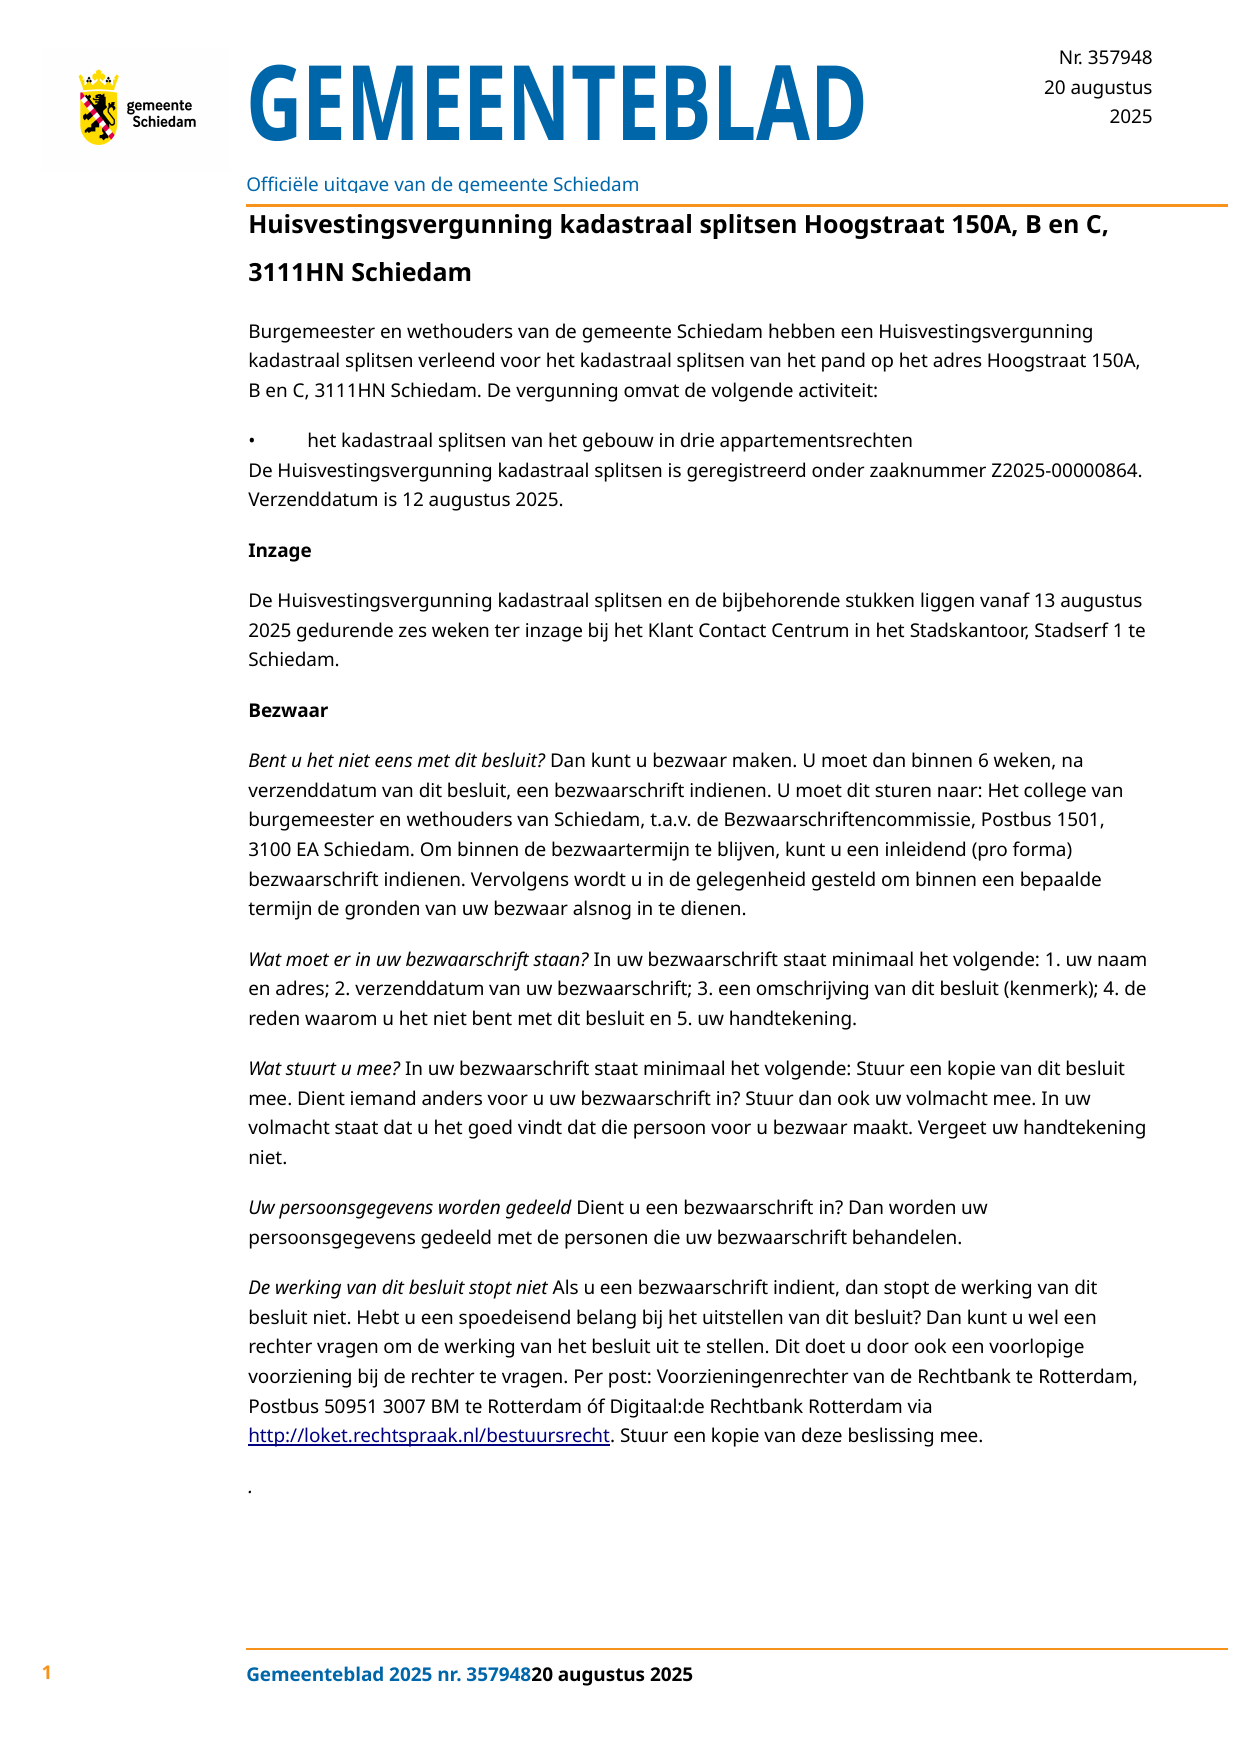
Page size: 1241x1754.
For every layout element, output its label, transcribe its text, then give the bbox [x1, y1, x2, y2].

text De Huisvestingsvergunning kadastraal splitsen is geregistreerd onder zaaknummer Z2025-00000864. Verzenddatum is 12 augustus 2025. [248, 457, 1152, 512]
text . [248, 1473, 1152, 1499]
text De werking van dit besluit stopt niet Als u een bezwaarschrift indient, dan stopt de werking van dit besluit niet. Hebt u een spoedeisend belang bij het uitstellen van dit besluit? Dan kunt u wel een rechter vragen om de werking van het besluit uit te stellen. Dit doet u door ook een voorlopige voorziening bij de rechter te vragen. Per post: Voorzieningenrechter van de Rechtbank te Rotterdam, Postbus 50951 3007 BM te Rotterdam óf Digitaal:de Rechtbank Rotterdam via http://loket.rechtspraak.nl/bestuursrecht. Stuur een kopie van deze beslissing mee. [248, 1274, 1152, 1448]
text Wat stuurt u mee? In uw bezwaarschrift staat minimaal het volgende: Stuur een kopie van dit besluit mee. Dient iemand anders voor u uw bezwaarschrift in? Stuur dan ook uw volmacht mee. In uw volmacht staat dat u het goed vindt dat die persoon voor u bezwaar maakt. Vergeet uw handtekening niet. [248, 1055, 1152, 1170]
text Uw persoonsgegevens worden gedeeld Dient u een bezwaarschrift in? Dan worden uw persoonsgegevens gedeeld met de personen die uw bezwaarschrift behandelen. [248, 1194, 1152, 1250]
text Wat moet er in uw bezwaarschrift staan? In uw bezwaarschrift staat minimaal het volgende: 1. uw naam en adres; 2. verzenddatum van uw bezwaarschrift; 3. een omschrijving van dit besluit (kenmerk); 4. de reden waarom u het niet bent met dit besluit en 5. uw handtekening. [248, 946, 1152, 1031]
text Bezwaar [248, 697, 1152, 723]
list het kadastraal splitsen van het gebouw in drie appartementsrechten [248, 427, 1152, 453]
text De Huisvestingsvergunning kadastraal splitsen en de bijbehorende stukken liggen vanaf 13 augustus 2025 gedurende zes weken ter inzage bij het Klant Contact Centrum in het Stadskantoor, Stadserf 1 te Schiedam. [248, 587, 1152, 672]
text Huisvestingsvergunning kadastraal splitsen Hoogstraat 150A, B en C, 3111HN Schiedam [248, 207, 1152, 288]
text Inzage [248, 537, 1152, 563]
text Bent u het niet eens met dit besluit? Dan kunt u bezwaar maken. U moet dan binnen 6 weken, na verzenddatum van dit besluit, een bezwaarschrift indienen. U moet dit sturen naar: Het college van burgemeester en wethouders van Schiedam, t.a.v. de Bezwaarschriftencommissie, Postbus 1501, 3100 EA Schiedam. Om binnen de bezwaartermijn te blijven, kunt u een inleidend (pro forma) bezwaarschrift indienen. Vervolgens wordt u in de gelegenheid gesteld om binnen een bepaalde termijn de gronden van uw bezwaar alsnog in te dienen. [248, 747, 1152, 921]
text Burgemeester en wethouders van de gemeente Schiedam hebben een Huisvestingsvergunning kadastraal splitsen verleend voor het kadastraal splitsen van het pand op het adres Hoogstraat 150A, B en C, 3111HN Schiedam. De vergunning omvat de volgende activiteit: [248, 318, 1152, 403]
picture [41, 47, 231, 172]
